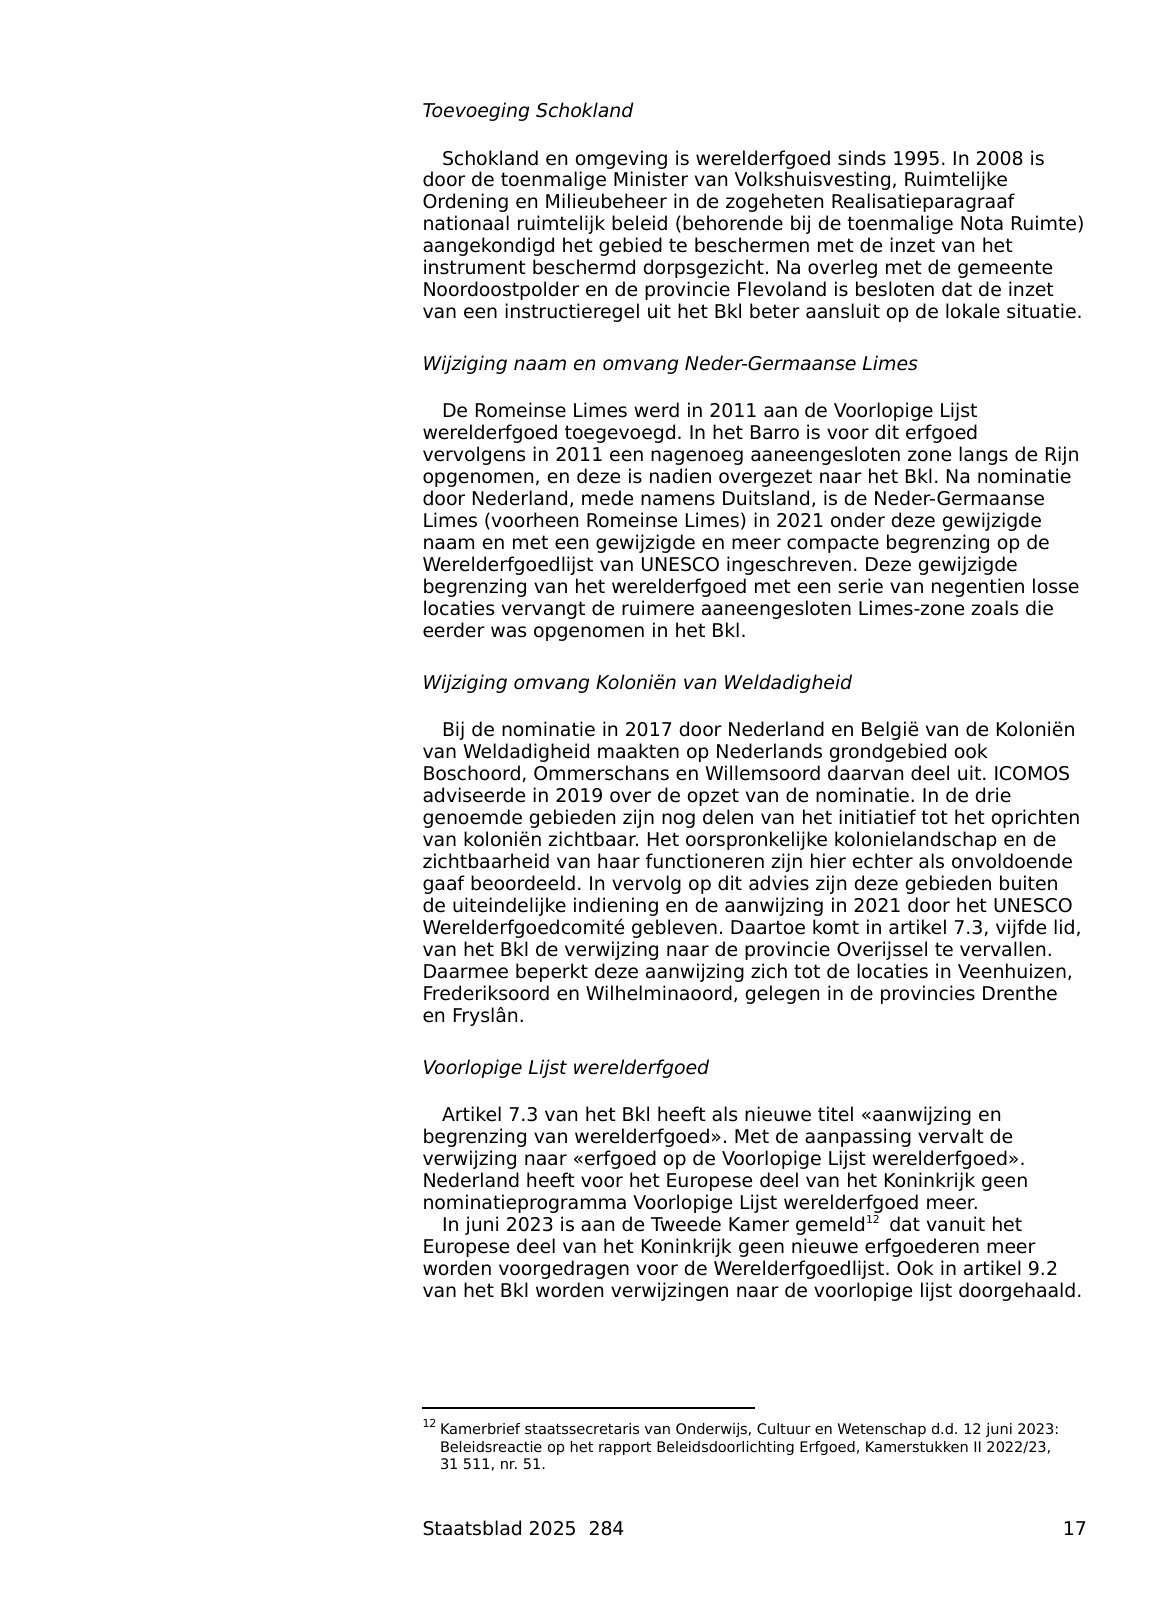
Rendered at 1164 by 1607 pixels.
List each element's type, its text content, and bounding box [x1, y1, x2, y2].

text De Romeinse Limes werd in 2011 aan de Voorlopige Lijst werelderfgoed toegevoegd. In het Barro is voor dit erfgoed vervolgens in 2011 een nagenoeg aaneengesloten zone langs de Rijn opgenomen, en deze is nadien overgezet naar het Bkl. Na nominatie door Nederland, mede namens Duitsland, is de Neder-Germaanse Limes (voorheen Romeinse Limes) in 2021 onder deze gewijzigde naam en met een gewijzigde en meer compacte begrenzing op de Werelderfgoedlijst van UNESCO ingeschreven. Deze gewijzigde begrenzing van het werelderfgoed met een serie van negentien losse locaties vervangt de ruimere aaneengesloten Limes-zone zoals die eerder was opgenomen in het Bkl. [422, 400, 1087, 642]
text Artikel 7.3 van het Bkl heeft als nieuwe titel «aanwijzing en begrenzing van werelderfgoed». Met de aanpassing vervalt de verwijzing naar «erfgoed op de Voorlopige Lijst werelderfgoed». Nederland heeft voor het Europese deel van het Koninkrijk geen nominatieprogramma Voorlopige Lijst werelderfgoed meer. [422, 1104, 1087, 1213]
text Bij de nominatie in 2017 door Nederland en België van de Koloniën van Weldadigheid maakten op Nederlands grondgebied ook Boschoord, Ommerschans en Willemsoord daarvan deel uit. ICOMOS adviseerde in 2019 over de opzet van de nominatie. In de drie genoemde gebieden zijn nog delen van het initiatief tot het oprichten van koloniën zichtbaar. Het oorspronkelijke kolonielandschap en de zichtbaarheid van haar functioneren zijn hier echter als onvoldoende gaaf beoordeeld. In vervolg op dit advies zijn deze gebieden buiten de uiteindelijke indiening en de aanwijzing in 2021 door het UNESCO Werelderfgoedcomité gebleven. Daartoe komt in artikel 7.3, vijfde lid, van het Bkl de verwijzing naar de provincie Overijssel te vervallen. Daarmee beperkt deze aanwijzing zich tot de locaties in Veenhuizen, Frederiksoord en Wilhelminaoord, gelegen in de provincies Drenthe en Fryslân. [422, 719, 1087, 1027]
subtitle Wijziging naam en omvang Neder-Germaanse Limes [422, 353, 1087, 375]
text In juni 2023 is aan de Tweede Kamer gemeld dat vanuit het Europese deel van het Koninkrijk geen nieuwe erfgoederen meer worden voorgedragen voor de Werelderfgoedlijst. Ook in artikel 9.2 van het Bkl worden verwijzingen naar de voorlopige lijst doorgehaald. [422, 1213, 1087, 1301]
text Kamerbrief staatssecretaris van Onderwijs, Cultuur en Wetenschap d.d. 12 juni 2023: Beleidsreactie op het rapport Beleidsdoorlichting Erfgoed, Kamerstukken II 2022/23, 31 511, nr. 51. [422, 1417, 1087, 1473]
text Schokland en omgeving is werelderfgoed sinds 1995. In 2008 is door de toenmalige Minister van Volkshuisvesting, Ruimtelijke Ordening en Milieubeheer in de zogeheten Realisatieparagraaf nationaal ruimtelijk beleid (behorende bij de toenmalige Nota Ruimte) aangekondigd het gebied te beschermen met de inzet van het instrument beschermd dorpsgezicht. Na overleg met de gemeente Noordoostpolder en de provincie Flevoland is besloten dat de inzet van een instructieregel uit het Bkl beter aansluit op de lokale situatie. [422, 147, 1087, 323]
subtitle Toevoeging Schokland [422, 100, 1087, 122]
subtitle Wijziging omvang Koloniën van Weldadigheid [422, 672, 1087, 694]
subtitle Voorlopige Lijst werelderfgoed [422, 1057, 1087, 1079]
